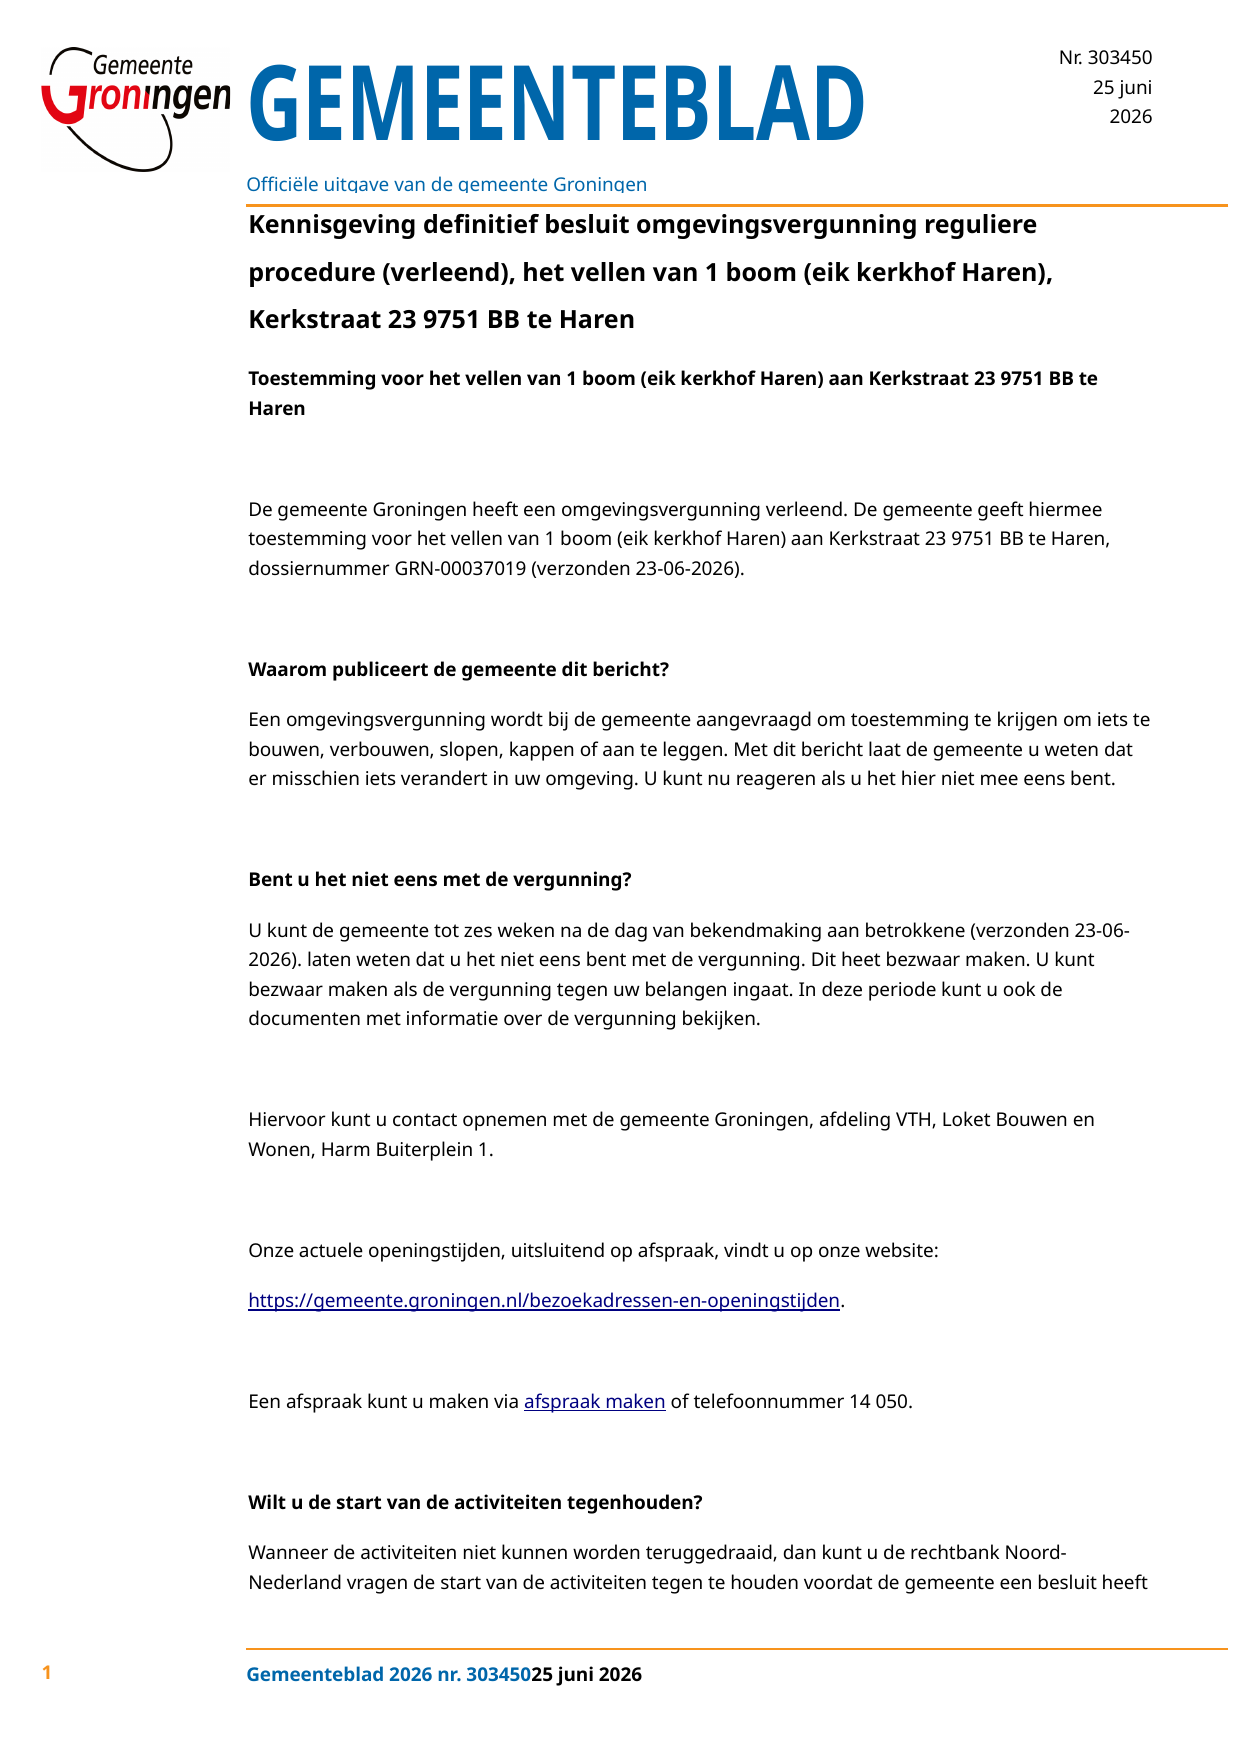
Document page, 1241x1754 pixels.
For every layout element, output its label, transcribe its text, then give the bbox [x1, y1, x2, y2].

text Waarom publiceert de gemeente dit bericht? [248, 656, 1152, 682]
text Wanneer de activiteiten niet kunnen worden teruggedraaid, dan kunt u de rechtbank Noord-Nederland vragen de start van de activiteiten tegen te houden voordat de gemeente een besluit heeft [248, 1539, 1152, 1594]
text Een afspraak kunt u maken via afspraak maken of telefoonnummer 14 050. [248, 1388, 1152, 1414]
text Kennisgeving definitief besluit omgevingsvergunning reguliere procedure (verleend), het vellen van 1 boom (eik kerkhof Haren), Kerkstraat 23 9751 BB te Haren [248, 207, 1152, 336]
text Onze actuele openingstijden, uitsluitend op afspraak, vindt u op onze website: [248, 1237, 1152, 1262]
text Bent u het niet eens met de vergunning? [248, 866, 1152, 892]
text De gemeente Groningen heeft een omgevingsvergunning verleend. De gemeente geeft hiermee toestemming voor het vellen van 1 boom (eik kerkhof Haren) aan Kerkstraat 23 9751 BB te Haren, dossiernummer GRN-00037019 (verzonden 23-06-2026). [248, 496, 1152, 581]
text Een omgevingsvergunning wordt bij de gemeente aangevraagd om toestemming te krijgen om iets te bouwen, verbouwen, slopen, kappen of aan te leggen. Met dit bericht laat de gemeente u weten dat er misschien iets verandert in uw omgeving. U kunt nu reageren als u het hier niet mee eens bent. [248, 706, 1152, 791]
text U kunt de gemeente tot zes weken na de dag van bekendmaking aan betrokkene (verzonden 23-06-2026). laten weten dat u het niet eens bent met de vergunning. Dit heet bezwaar maken. U kunt bezwaar maken als de vergunning tegen uw belangen ingaat. In deze periode kunt u ook de documenten met informatie over de vergunning bekijken. [248, 917, 1152, 1031]
picture [41, 47, 231, 172]
text Toestemming voor het vellen van 1 boom (eik kerkhof Haren) aan Kerkstraat 23 9751 BB te Haren [248, 366, 1152, 421]
text Wilt u de start van de activiteiten tegenhouden? [248, 1489, 1152, 1514]
text https://gemeente.groningen.nl/bezoekadressen-en-openingstijden. [248, 1287, 1152, 1313]
text Hiervoor kunt u contact opnemen met de gemeente Groningen, afdeling VTH, Loket Bouwen en Wonen, Harm Buiterplein 1. [248, 1106, 1152, 1162]
